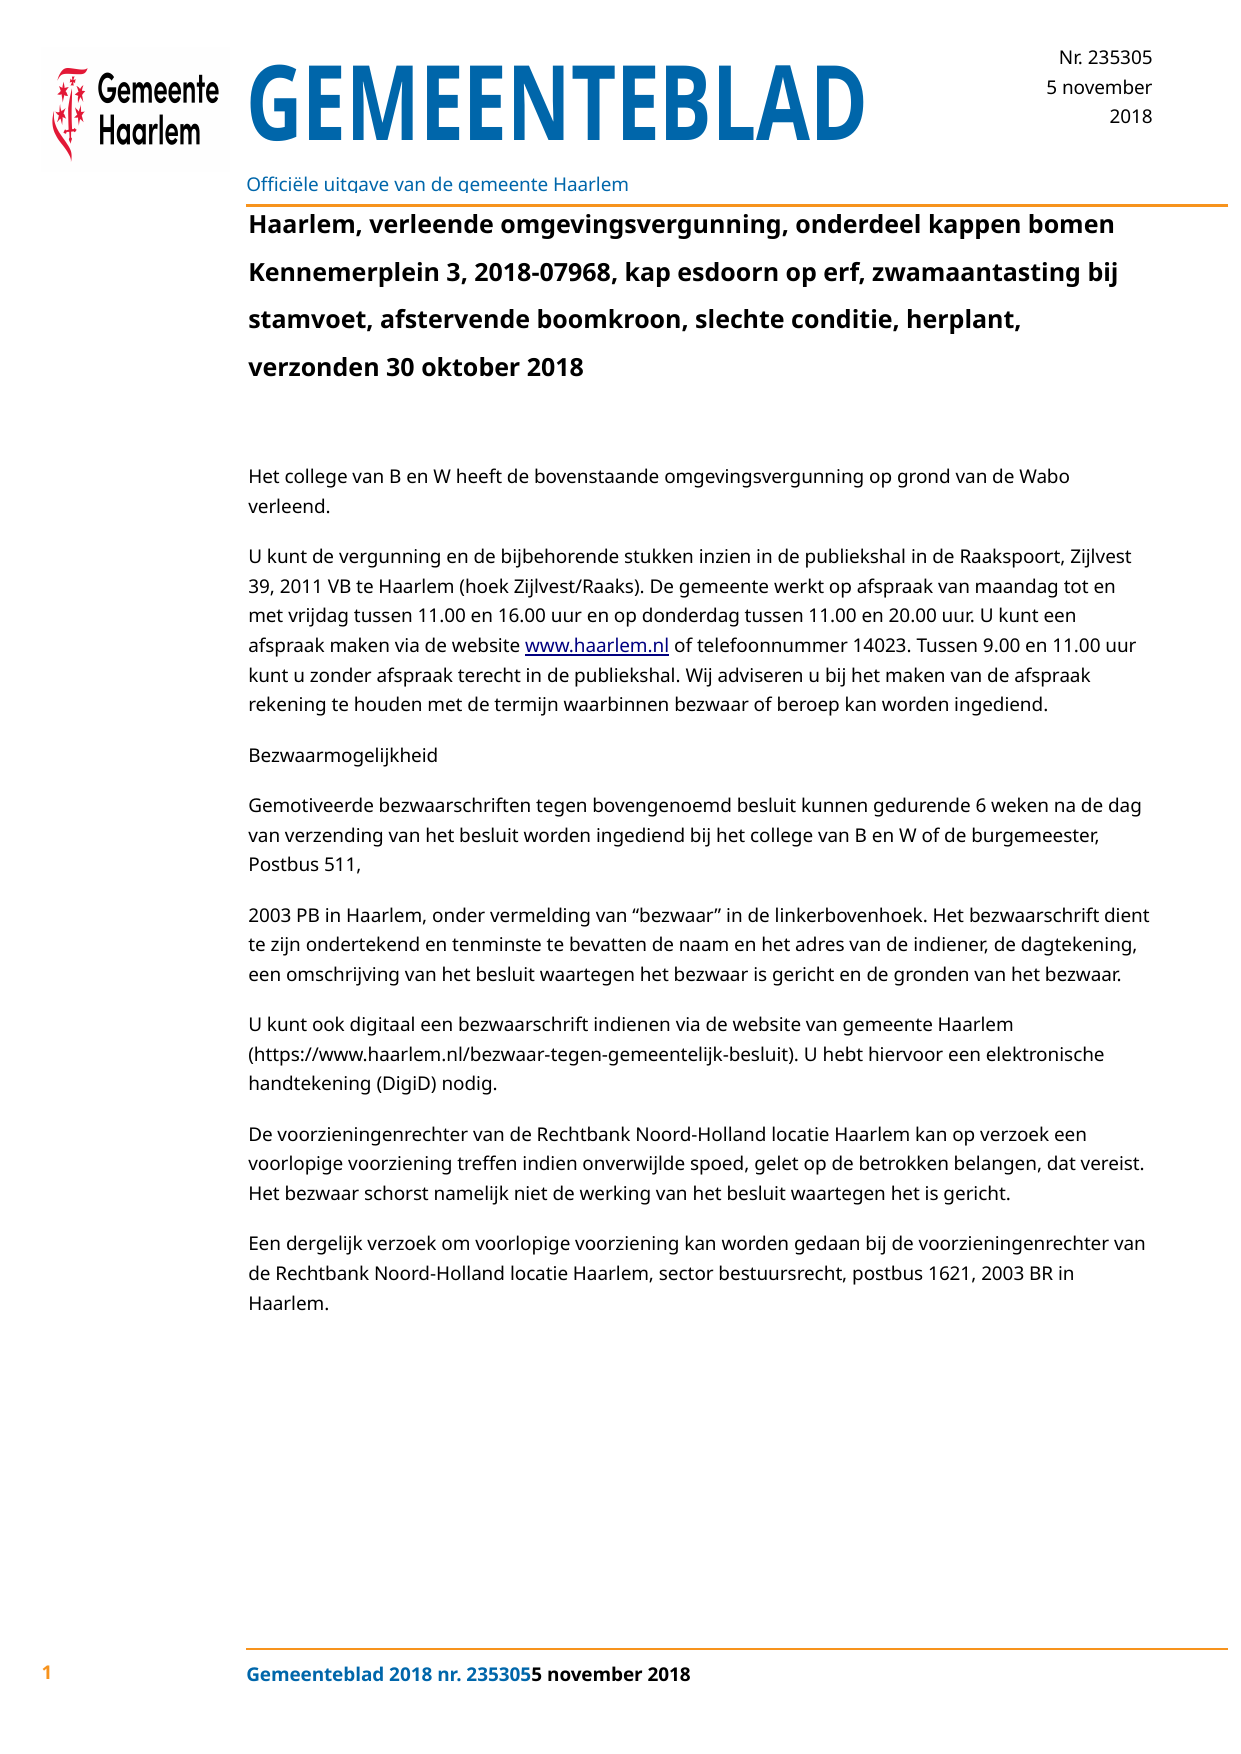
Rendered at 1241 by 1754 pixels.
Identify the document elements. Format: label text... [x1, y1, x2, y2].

text Gemotiveerde bezwaarschriften tegen bovengenoemd besluit kunnen gedurende 6 weken na de dag van verzending van het besluit worden ingediend bij het college van B en W of de burgemeester, Postbus 511, [248, 792, 1152, 877]
text U kunt ook digitaal een bezwaarschrift indienen via de website van gemeente Haarlem (https://www.haarlem.nl/bezwaar-tegen-gemeentelijk-besluit). U hebt hiervoor een elektronische handtekening (DigiD) nodig. [248, 1011, 1152, 1096]
text Bezwaarmogelijkheid [248, 742, 1152, 768]
text 2003 PB in Haarlem, onder vermelding van “bezwaar” in de linkerbovenhoek. Het bezwaarschrift dient te zijn ondertekend en tenminste te bevatten de naam en het adres van de indiener, de dagtekening, een omschrijving van het besluit waartegen het bezwaar is gericht en de gronden van het bezwaar. [248, 902, 1152, 987]
text Het college van B en W heeft de bovenstaande omgevingsvergunning op grond van de Wabo verleend. [248, 463, 1152, 519]
text Haarlem, verleende omgevingsvergunning, onderdeel kappen bomen Kennemerplein 3, 2018-07968, kap esdoorn op erf, zwamaantasting bij stamvoet, afstervende boomkroon, slechte conditie, herplant, verzonden 30 oktober 2018 [248, 207, 1152, 384]
text U kunt de vergunning en de bijbehorende stukken inzien in de publiekshal in de Raakspoort, Zijlvest 39, 2011 VB te Haarlem (hoek Zijlvest/Raaks). De gemeente werkt op afspraak van maandag tot en met vrijdag tussen 11.00 en 16.00 uur en op donderdag tussen 11.00 en 20.00 uur. U kunt een afspraak maken via de website www.haarlem.nl of telefoonnummer 14023. Tussen 9.00 en 11.00 uur kunt u zonder afspraak terecht in de publiekshal. Wij adviseren u bij het maken van de afspraak rekening te houden met de termijn waarbinnen bezwaar of beroep kan worden ingediend. [248, 543, 1152, 717]
text Een dergelijk verzoek om voorlopige voorziening kan worden gedaan bij de voorzieningenrechter van de Rechtbank Noord-Holland locatie Haarlem, sector bestuursrecht, postbus 1621, 2003 BR in Haarlem. [248, 1231, 1152, 1316]
text De voorzieningenrechter van de Rechtbank Noord-Holland locatie Haarlem kan op verzoek een voorlopige voorziening treffen indien onverwijlde spoed, gelet op de betrokken belangen, dat vereist. Het bezwaar schorst namelijk niet de werking van het besluit waartegen het is gericht. [248, 1121, 1152, 1206]
picture [41, 47, 231, 172]
